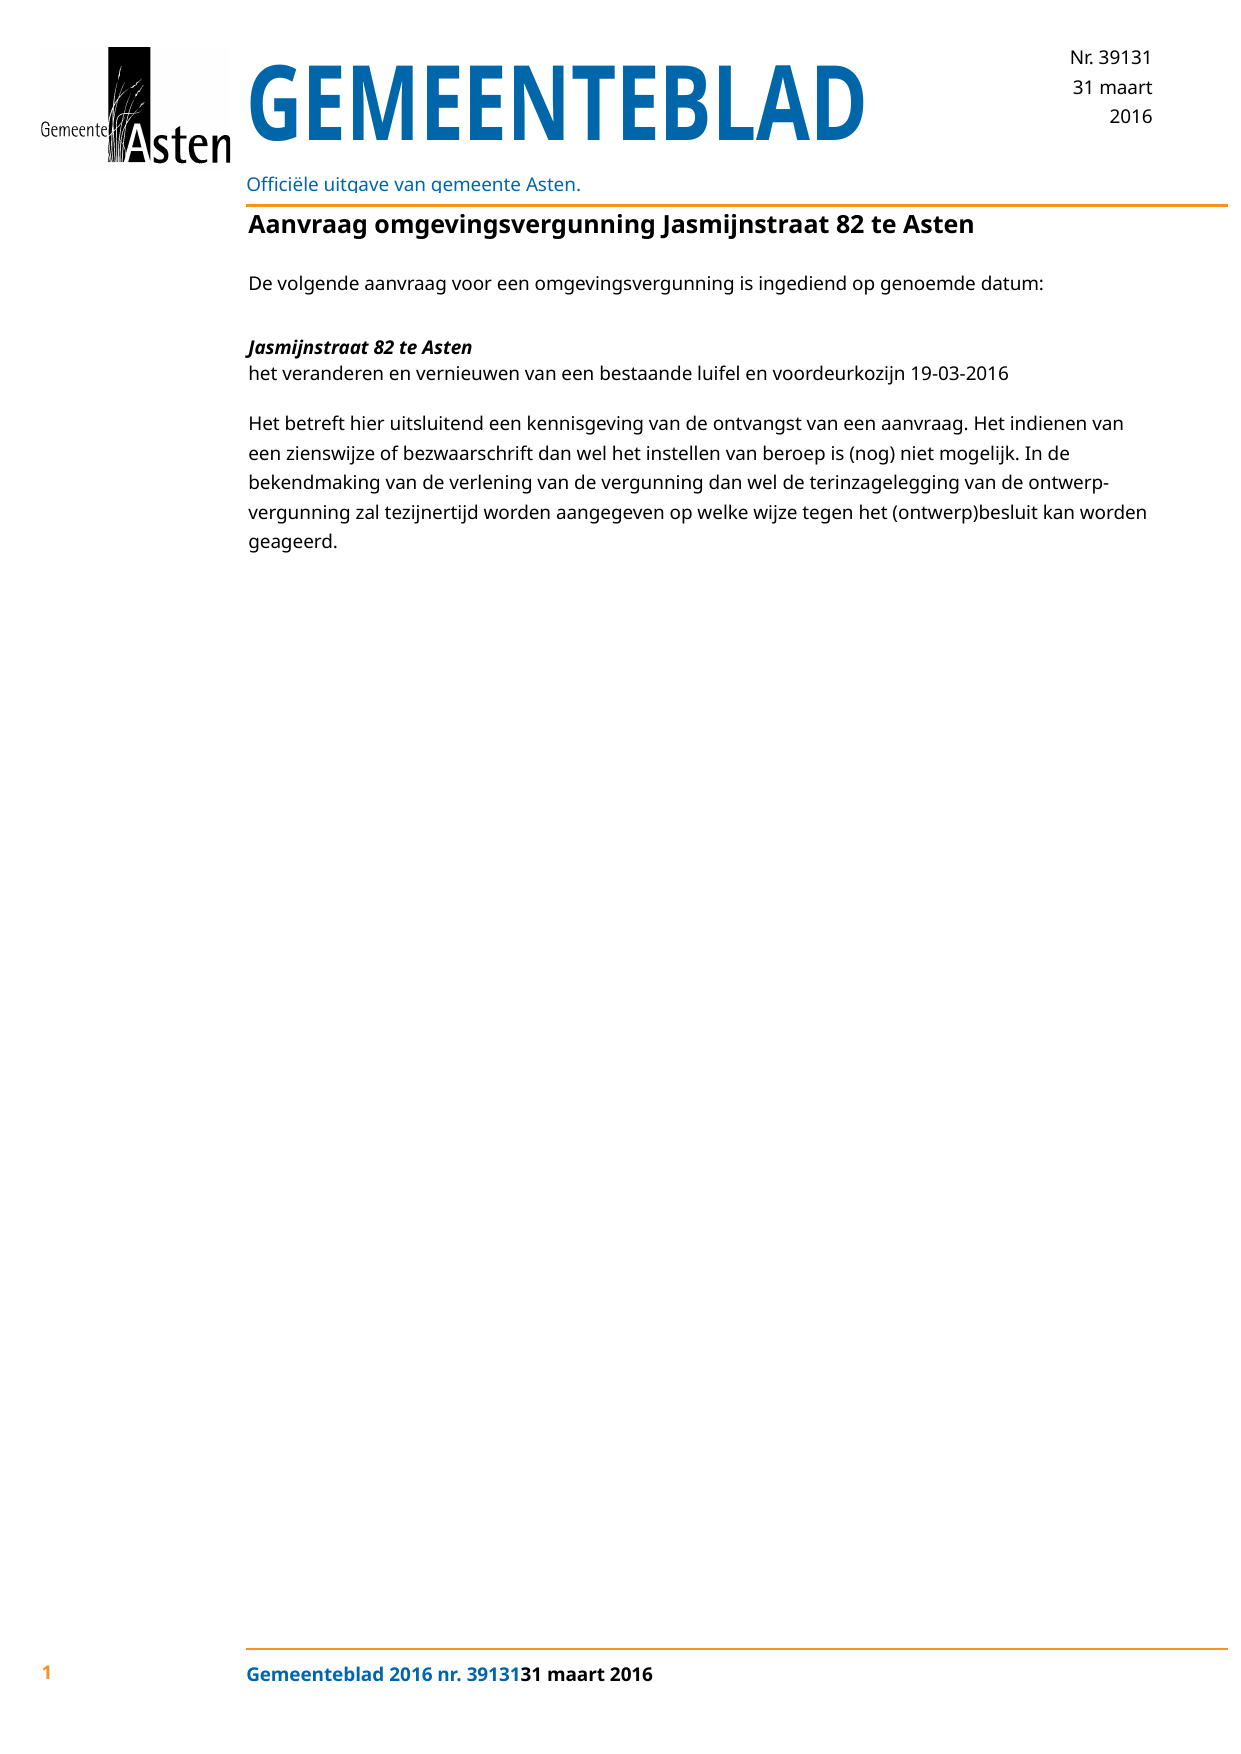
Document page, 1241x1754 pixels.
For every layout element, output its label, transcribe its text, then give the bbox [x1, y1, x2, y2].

text Het betreft hier uitsluitend een kennisgeving van de ontvangst van een aanvraag. Het indienen van een zienswijze of bezwaarschrift dan wel het instellen van beroep is (nog) niet mogelijk. In de bekendmaking van de verlening van de vergunning dan wel de terinzagelegging van de ontwerp-vergunning zal tezijnertijd worden aangegeven op welke wijze tegen het (ontwerp)besluit kan worden geageerd. [248, 410, 1152, 554]
text Jasmijnstraat 82 te Asten [248, 334, 1152, 360]
text De volgende aanvraag voor een omgevingsvergunning is ingediend op genoemde datum: [248, 270, 1152, 296]
text het veranderen en vernieuwen van een bestaande luifel en voordeurkozijn 19-03-2016 [248, 360, 1152, 386]
text Aanvraag omgevingsvergunning Jasmijnstraat 82 te Asten [248, 207, 1152, 241]
picture [41, 47, 231, 172]
